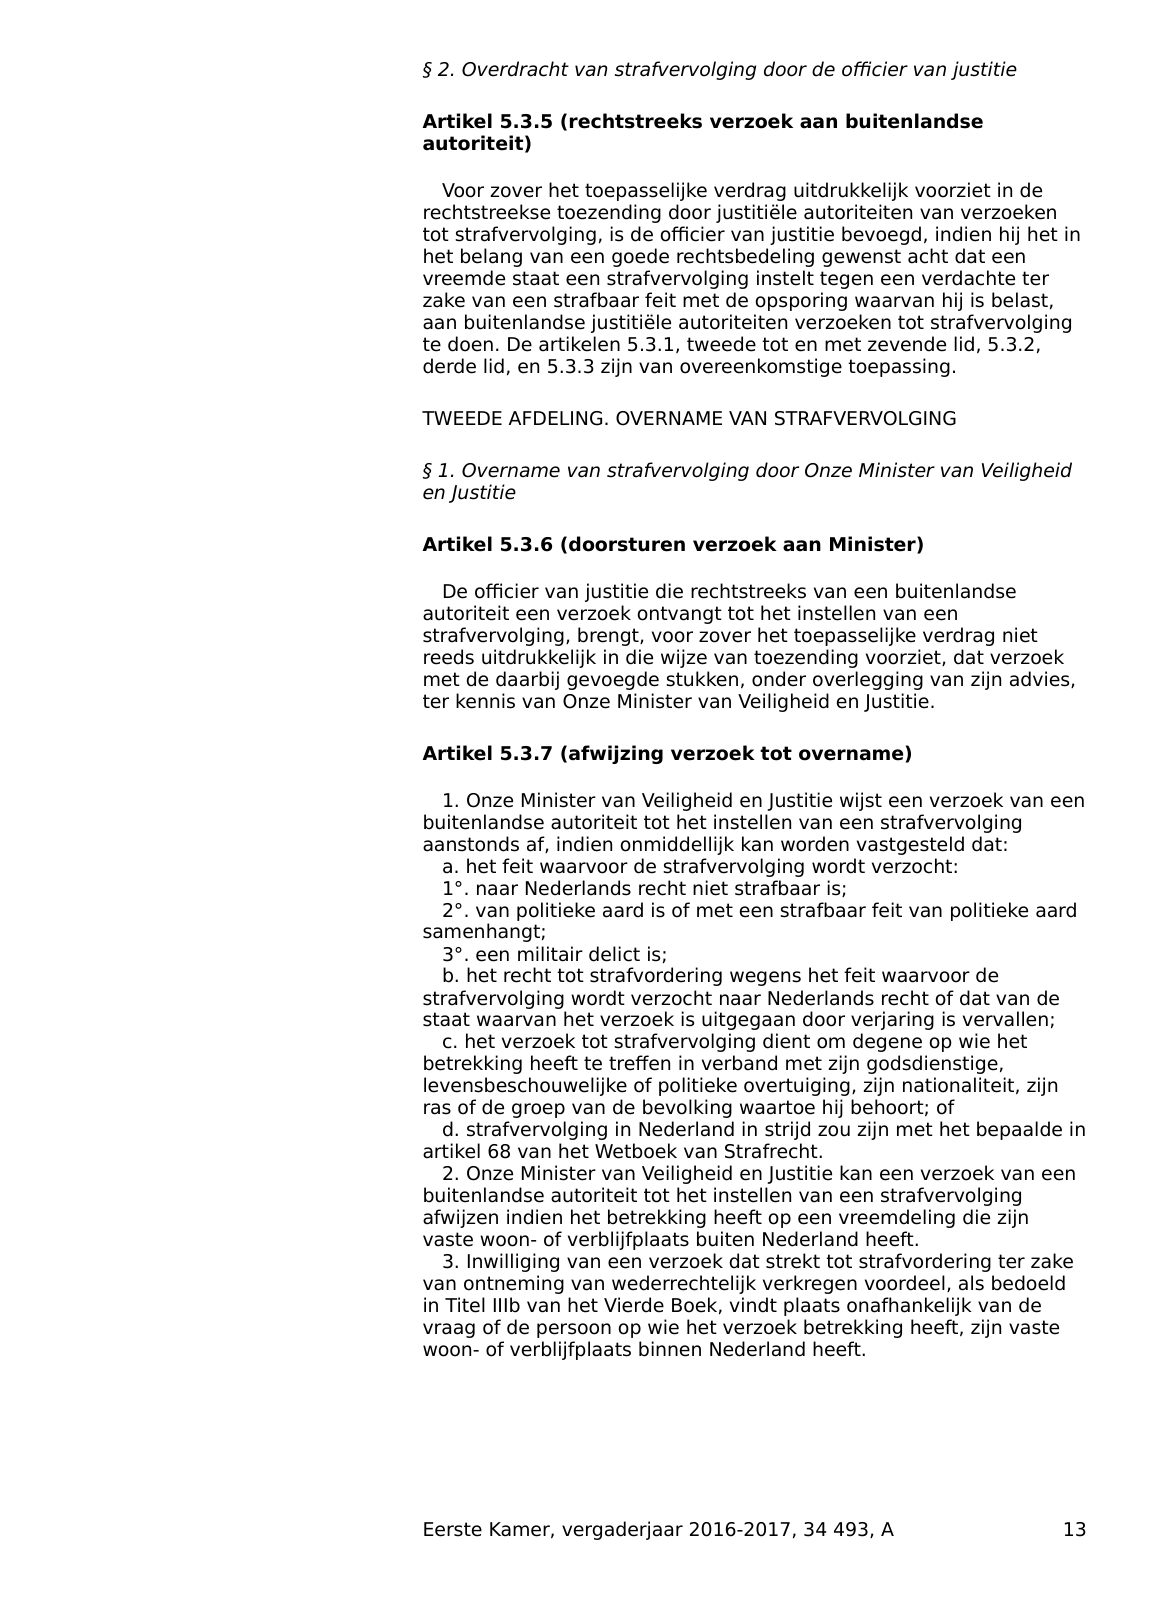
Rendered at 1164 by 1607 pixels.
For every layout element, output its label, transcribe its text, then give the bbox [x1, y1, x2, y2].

text b. het recht tot strafvordering wegens het feit waarvoor de strafvervolging wordt verzocht naar Nederlands recht of dat van de staat waarvan het verzoek is uitgegaan door verjaring is vervallen; [422, 965, 1087, 1031]
text 2. Onze Minister van Veiligheid en Justitie kan een verzoek van een buitenlandse autoriteit tot het instellen van een strafvervolging afwijzen indien het betrekking heeft op een vreemdeling die zijn vaste woon- of verblijfplaats buiten Nederland heeft. [422, 1163, 1087, 1251]
text Voor zover het toepasselijke verdrag uitdrukkelijk voorziet in de rechtstreekse toezending door justitiële autoriteiten van verzoeken tot strafvervolging, is de officier van justitie bevoegd, indien hij het in het belang van een goede rechtsbedeling gewenst acht dat een vreemde staat een strafvervolging instelt tegen een verdachte ter zake van een strafbaar feit met de opsporing waarvan hij is belast, aan buitenlandse justitiële autoriteiten verzoeken tot strafvervolging te doen. De artikelen 5.3.1, tweede tot en met zevende lid, 5.3.2, derde lid, en 5.3.3 zijn van overeenkomstige toepassing. [422, 180, 1087, 378]
text 2°. van politieke aard is of met een strafbaar feit van politieke aard samenhangt; [422, 899, 1087, 943]
subtitle § 1. Overname van strafvervolging door Onze Minister van Veiligheid en Justitie [422, 460, 1087, 504]
text 1°. naar Nederlands recht niet strafbaar is; [422, 877, 1087, 899]
text 3. Inwilliging van een verzoek dat strekt tot strafvordering ter zake van ontneming van wederrechtelijk verkregen voordeel, als bedoeld in Titel IIIb van het Vierde Boek, vindt plaats onafhankelijk van de vraag of de persoon op wie het verzoek betrekking heeft, zijn vaste woon- of verblijfplaats binnen Nederland heeft. [422, 1251, 1087, 1361]
text a. het feit waarvoor de strafvervolging wordt verzocht: [422, 856, 1087, 877]
subtitle Artikel 5.3.7 (afwijzing verzoek tot overname) [422, 743, 1087, 764]
text d. strafvervolging in Nederland in strijd zou zijn met het bepaalde in artikel 68 van het Wetboek van Strafrecht. [422, 1119, 1087, 1163]
subtitle Artikel 5.3.5 (rechtstreeks verzoek aan buitenlandse autoriteit) [422, 111, 1087, 155]
text 1. Onze Minister van Veiligheid en Justitie wijst een verzoek van een buitenlandse autoriteit tot het instellen van een strafvervolging aanstonds af, indien onmiddellijk kan worden vastgesteld dat: [422, 789, 1087, 856]
text c. het verzoek tot strafvervolging dient om degene op wie het betrekking heeft te treffen in verband met zijn godsdienstige, levensbeschouwelijke of politieke overtuiging, zijn nationaliteit, zijn ras of de groep van de bevolking waartoe hij behoort; of [422, 1031, 1087, 1119]
subtitle Artikel 5.3.6 (doorsturen verzoek aan Minister) [422, 534, 1087, 556]
text De officier van justitie die rechtstreeks van een buitenlandse autoriteit een verzoek ontvangt tot het instellen van een strafvervolging, brengt, voor zover het toepasselijke verdrag niet reeds uitdrukkelijk in die wijze van toezending voorziet, dat verzoek met de daarbij gevoegde stukken, onder overlegging van zijn advies, ter kennis van Onze Minister van Veiligheid en Justitie. [422, 581, 1087, 713]
subtitle TWEEDE AFDELING. OVERNAME VAN STRAFVERVOLGING [422, 408, 1087, 430]
subtitle § 2. Overdracht van strafvervolging door de officier van justitie [422, 59, 1087, 81]
text 3°. een militair delict is; [422, 943, 1087, 965]
